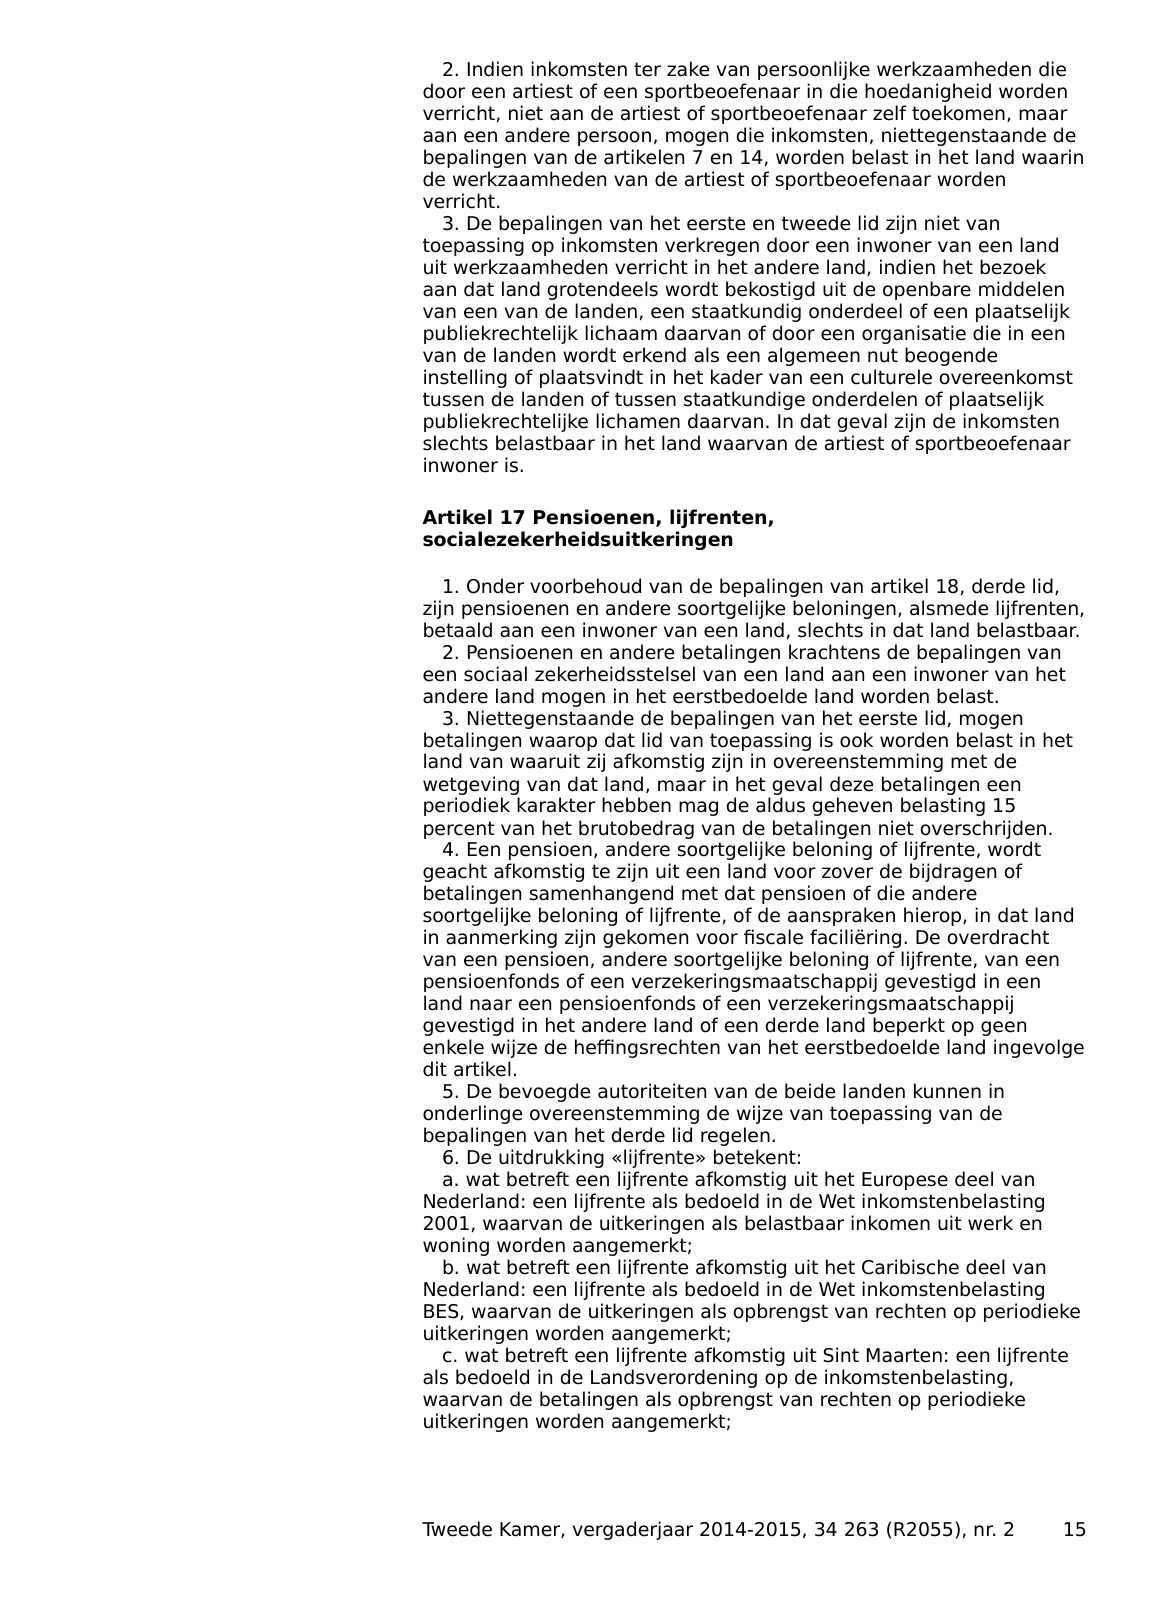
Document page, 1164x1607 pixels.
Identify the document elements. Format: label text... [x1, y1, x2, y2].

text 3. Niettegenstaande de bepalingen van het eerste lid, mogen betalingen waarop dat lid van toepassing is ook worden belast in het land van waaruit zij afkomstig zijn in overeenstemming met de wetgeving van dat land, maar in het geval deze betalingen een periodiek karakter hebben mag de aldus geheven belasting 15 percent van het brutobedrag van de betalingen niet overschrijden. [422, 707, 1087, 839]
text 1. Onder voorbehoud van de bepalingen van artikel 18, derde lid, zijn pensioenen en andere soortgelijke beloningen, alsmede lijfrenten, betaald aan een inwoner van een land, slechts in dat land belastbaar. [422, 576, 1087, 642]
text 2. Pensioenen en andere betalingen krachtens de bepalingen van een sociaal zekerheidsstelsel van een land aan een inwoner van het andere land mogen in het eerstbedoelde land worden belast. [422, 642, 1087, 707]
text 5. De bevoegde autoriteiten van de beide landen kunnen in onderlinge overeenstemming de wijze van toepassing van de bepalingen van het derde lid regelen. [422, 1081, 1087, 1147]
text 3. De bepalingen van het eerste en tweede lid zijn niet van toepassing op inkomsten verkregen door een inwoner van een land uit werkzaamheden verricht in het andere land, indien het bezoek aan dat land grotendeels wordt bekostigd uit de openbare middelen van een van de landen, een staatkundig onderdeel of een plaatselijk publiekrechtelijk lichaam daarvan of door een organisatie die in een van de landen wordt erkend als een algemeen nut beogende instelling of plaatsvindt in het kader van een culturele overeenkomst tussen de landen of tussen staatkundige onderdelen of plaatselijk publiekrechtelijke lichamen daarvan. In dat geval zijn de inkomsten slechts belastbaar in het land waarvan de artiest of sportbeoefenaar inwoner is. [422, 213, 1087, 477]
text a. wat betreft een lijfrente afkomstig uit het Europese deel van Nederland: een lijfrente als bedoeld in de Wet inkomstenbelasting 2001, waarvan de uitkeringen als belastbaar inkomen uit werk en woning worden aangemerkt; [422, 1169, 1087, 1257]
text 4. Een pensioen, andere soortgelijke beloning of lijfrente, wordt geacht afkomstig te zijn uit een land voor zover de bijdragen of betalingen samenhangend met dat pensioen of die andere soortgelijke beloning of lijfrente, of de aanspraken hierop, in dat land in aanmerking zijn gekomen voor fiscale faciliëring. De overdracht van een pensioen, andere soortgelijke beloning of lijfrente, van een pensioenfonds of een verzekeringsmaatschappij gevestigd in een land naar een pensioenfonds of een verzekeringsmaatschappij gevestigd in het andere land of een derde land beperkt op geen enkele wijze de heffingsrechten van het eerstbedoelde land ingevolge dit artikel. [422, 839, 1087, 1081]
text c. wat betreft een lijfrente afkomstig uit Sint Maarten: een lijfrente als bedoeld in de Landsverordening op de inkomstenbelasting, waarvan de betalingen als opbrengst van rechten op periodieke uitkeringen worden aangemerkt; [422, 1345, 1087, 1433]
subtitle Artikel 17 Pensioenen, lijfrenten, socialezekerheidsuitkeringen [422, 507, 1087, 551]
text b. wat betreft een lijfrente afkomstig uit het Caribische deel van Nederland: een lijfrente als bedoeld in de Wet inkomstenbelasting BES, waarvan de uitkeringen als opbrengst van rechten op periodieke uitkeringen worden aangemerkt; [422, 1257, 1087, 1345]
text 6. De uitdrukking «lijfrente» betekent: [422, 1147, 1087, 1169]
text 2. Indien inkomsten ter zake van persoonlijke werkzaamheden die door een artiest of een sportbeoefenaar in die hoedanigheid worden verricht, niet aan de artiest of sportbeoefenaar zelf toekomen, maar aan een andere persoon, mogen die inkomsten, niettegenstaande de bepalingen van de artikelen 7 en 14, worden belast in het land waarin de werkzaamheden van de artiest of sportbeoefenaar worden verricht. [422, 59, 1087, 213]
